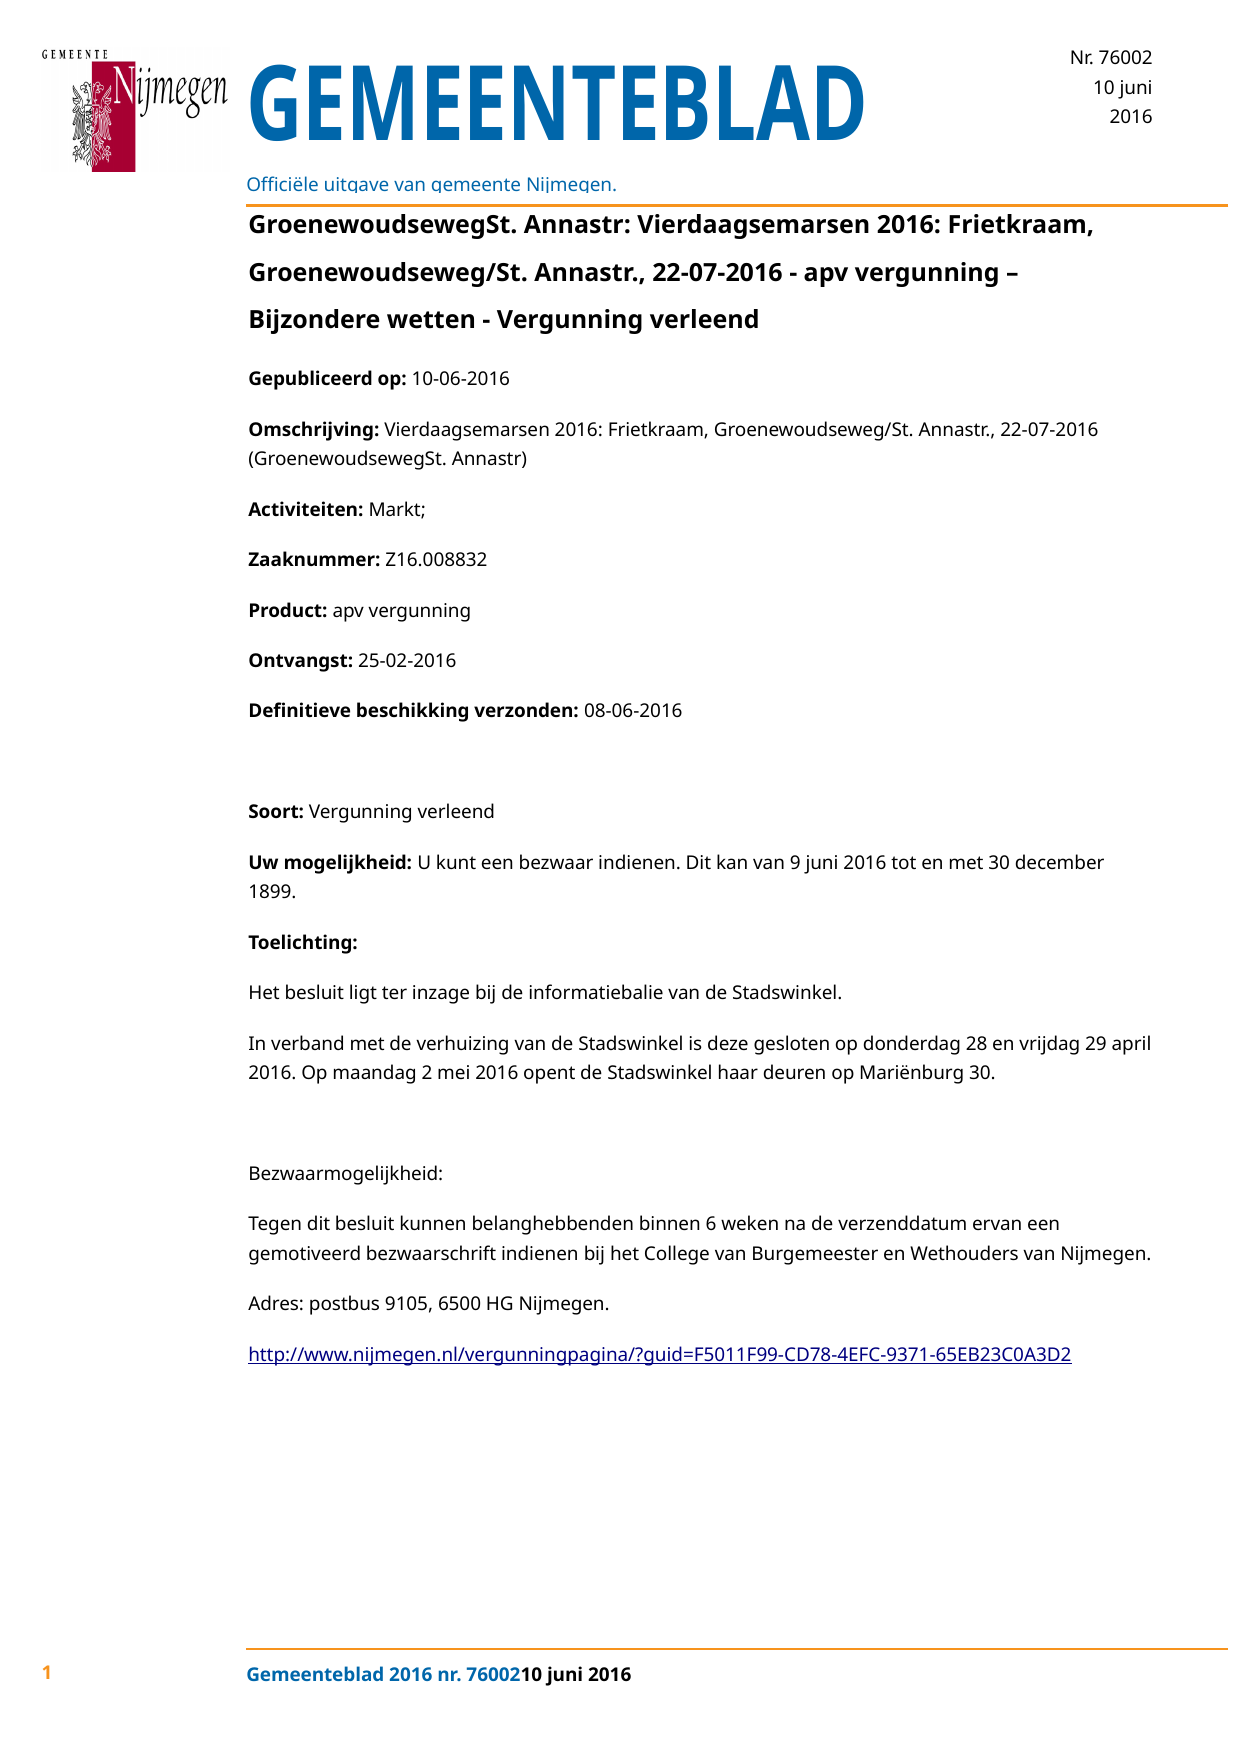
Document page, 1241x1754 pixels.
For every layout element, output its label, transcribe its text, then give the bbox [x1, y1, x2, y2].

text GroenewoudsewegSt. Annastr: Vierdaagsemarsen 2016: Frietkraam, Groenewoudseweg/St. Annastr., 22-07-2016 - apv vergunning – Bijzondere wetten - Vergunning verleend [248, 207, 1152, 336]
text Uw mogelijkheid: U kunt een bezwaar indienen. Dit kan van 9 juni 2016 tot en met 30 december 1899. [248, 849, 1152, 904]
text Product: apv vergunning [248, 597, 1152, 622]
text Definitieve beschikking verzonden: 08-06-2016 [248, 698, 1152, 723]
text http://www.nijmegen.nl/vergunningpagina/?guid=F5011F99-CD78-4EFC-9371-65EB23C0A3D2 [248, 1341, 1152, 1367]
text Soort: Vergunning verleend [248, 798, 1152, 824]
text Adres: postbus 9105, 6500 HG Nijmegen. [248, 1291, 1152, 1316]
text Activiteiten: Markt; [248, 496, 1152, 522]
text Het besluit ligt ter inzage bij de informatiebalie van de Stadswinkel. [248, 979, 1152, 1005]
text Bezwaarmogelijkheid: [248, 1160, 1152, 1186]
picture [41, 47, 231, 172]
text Gepubliceerd op: 10-06-2016 [248, 366, 1152, 391]
text Omschrijving: Vierdaagsemarsen 2016: Frietkraam, Groenewoudseweg/St. Annastr., 22-07-2016 (GroenewoudsewegSt. Annastr) [248, 416, 1152, 471]
text Ontvangst: 25-02-2016 [248, 647, 1152, 673]
text Zaaknummer: Z16.008832 [248, 546, 1152, 572]
text Tegen dit besluit kunnen belanghebbenden binnen 6 weken na de verzenddatum ervan een gemotiveerd bezwaarschrift indienen bij het College van Burgemeester en Wethouders van Nijmegen. [248, 1211, 1152, 1266]
text Toelichting: [248, 929, 1152, 954]
text In verband met de verhuizing van de Stadswinkel is deze gesloten op donderdag 28 en vrijdag 29 april 2016. Op maandag 2 mei 2016 opent de Stadswinkel haar deuren op Mariënburg 30. [248, 1030, 1152, 1085]
